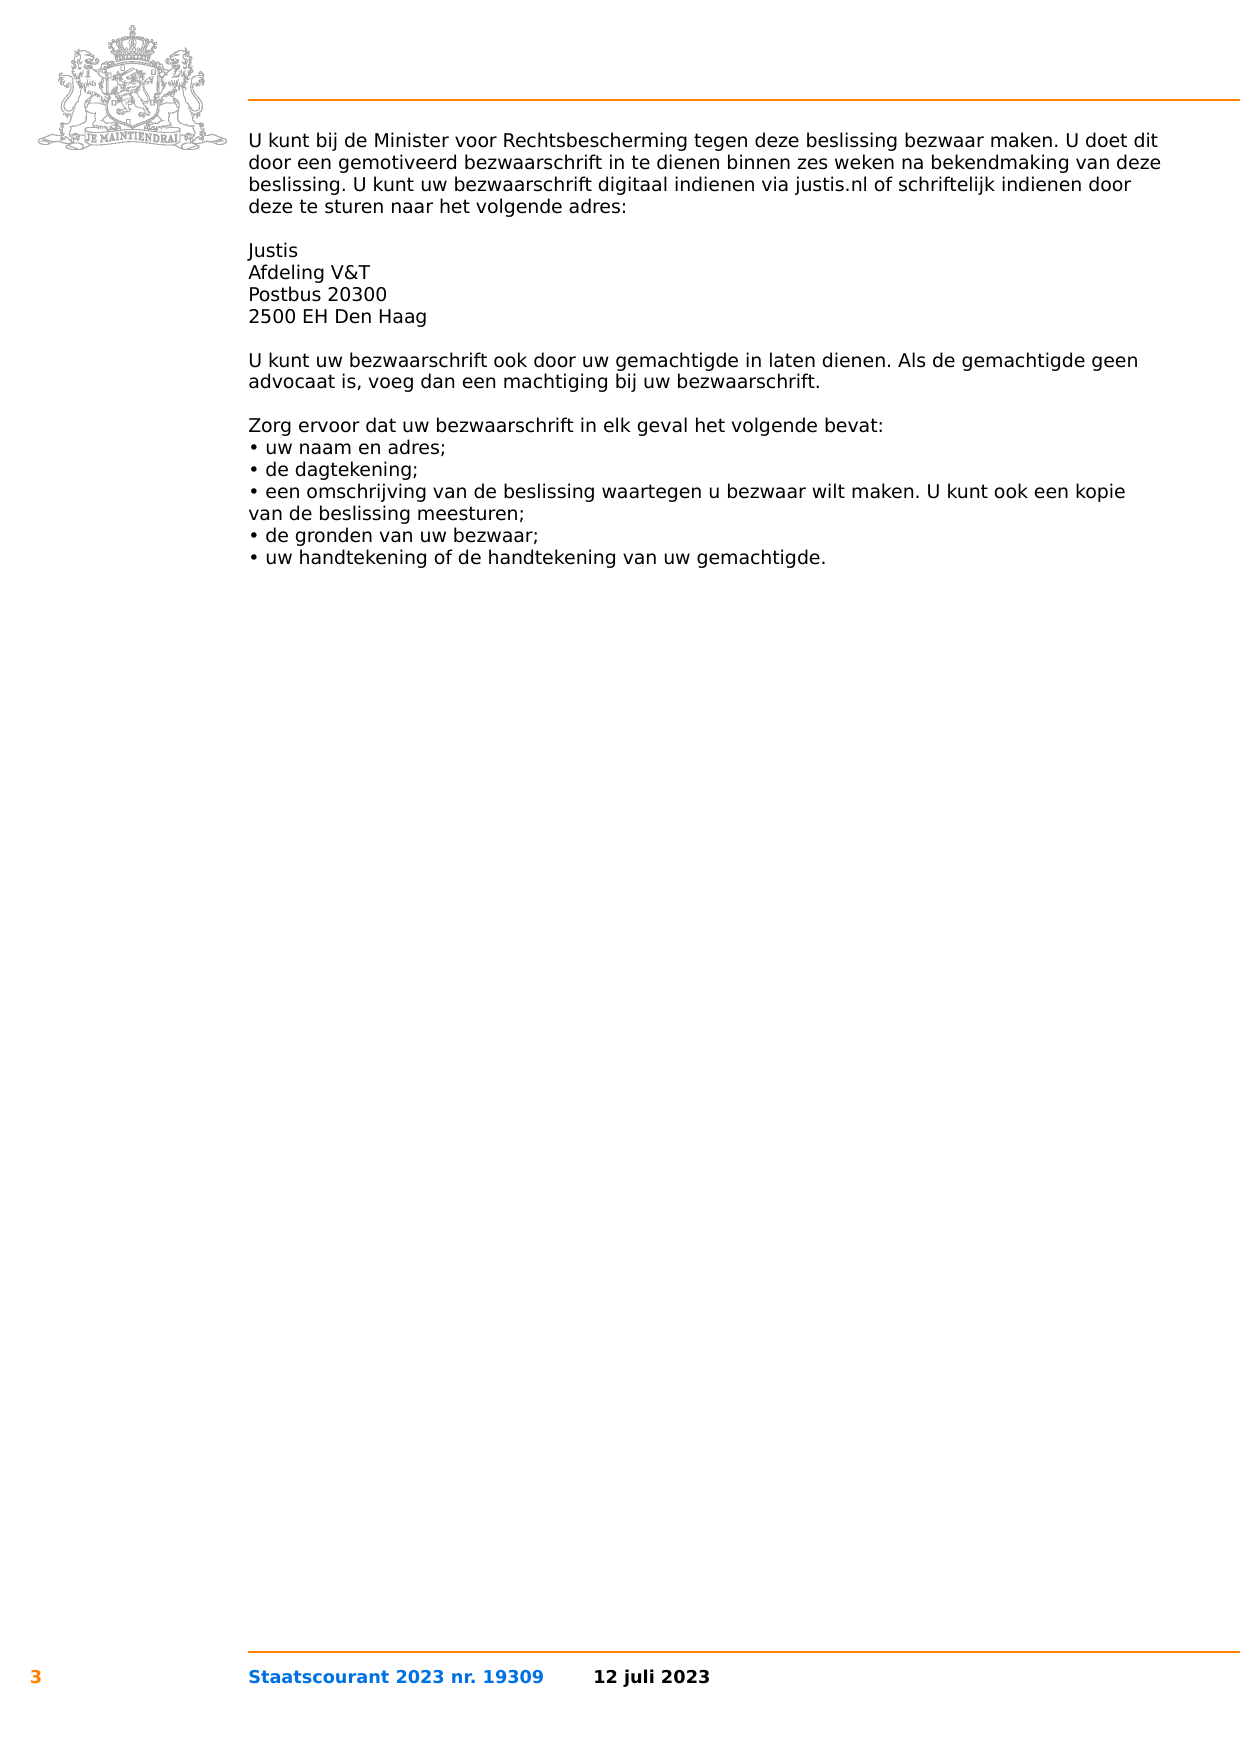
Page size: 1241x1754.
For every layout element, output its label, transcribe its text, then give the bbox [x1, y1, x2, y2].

text • uw handtekening of de handtekening van uw gemachtigde. [248, 547, 1163, 569]
text • uw naam en adres; [248, 437, 1163, 459]
text • een omschrijving van de beslissing waartegen u bezwaar wilt maken. U kunt ook een kopie van de beslissing meesturen; [248, 481, 1163, 525]
text U kunt bij de Minister voor Rechtsbescherming tegen deze beslissing bezwaar maken. U doet dit door een gemotiveerd bezwaarschrift in te dienen binnen zes weken na bekendmaking van deze beslissing. U kunt uw bezwaarschrift digitaal indienen via justis.nl of schriftelijk indienen door deze te sturen naar het volgende adres: [248, 130, 1163, 218]
text Afdeling V&T [248, 262, 1163, 284]
text Justis [248, 240, 1163, 262]
text U kunt uw bezwaarschrift ook door uw gemachtigde in laten dienen. Als de gemachtigde geen advocaat is, voeg dan een machtiging bij uw bezwaarschrift. [248, 349, 1163, 393]
text • de dagtekening; [248, 459, 1163, 481]
picture [38, 25, 227, 150]
text Zorg ervoor dat uw bezwaarschrift in elk geval het volgende bevat: [248, 415, 1163, 437]
text Postbus 20300 [248, 284, 1163, 306]
text 2500 EH Den Haag [248, 306, 1163, 328]
text • de gronden van uw bezwaar; [248, 525, 1163, 547]
